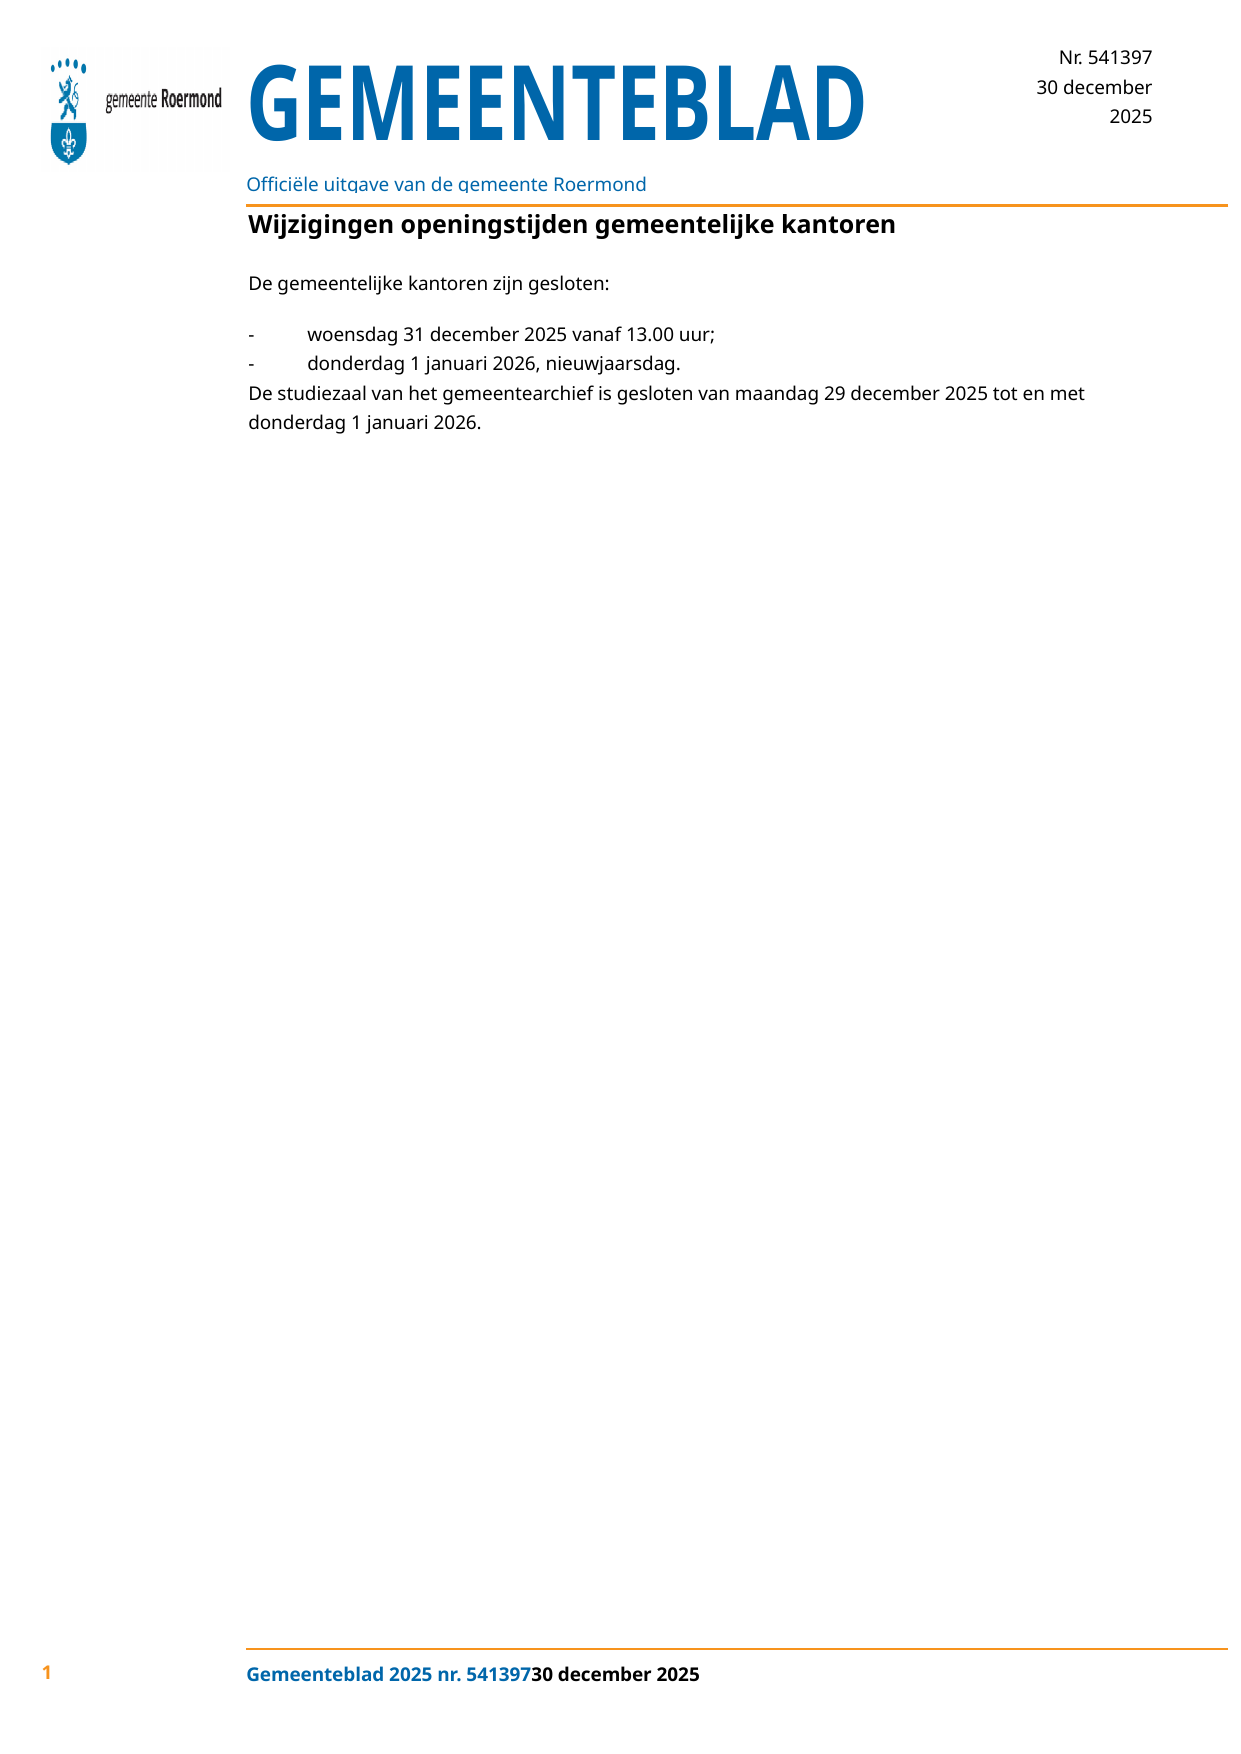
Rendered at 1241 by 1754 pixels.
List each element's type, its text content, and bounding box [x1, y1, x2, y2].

text De gemeentelijke kantoren zijn gesloten: [248, 270, 1152, 296]
text Wijzigingen openingstijden gemeentelijke kantoren [248, 207, 1152, 241]
picture [41, 47, 231, 172]
list donderdag 1 januari 2026, nieuwjaarsdag. [248, 350, 1152, 376]
text De studiezaal van het gemeentearchief is gesloten van maandag 29 december 2025 tot en met donderdag 1 januari 2026. [248, 380, 1152, 435]
list woensdag 31 december 2025 vanaf 13.00 uur; [248, 321, 1152, 346]
